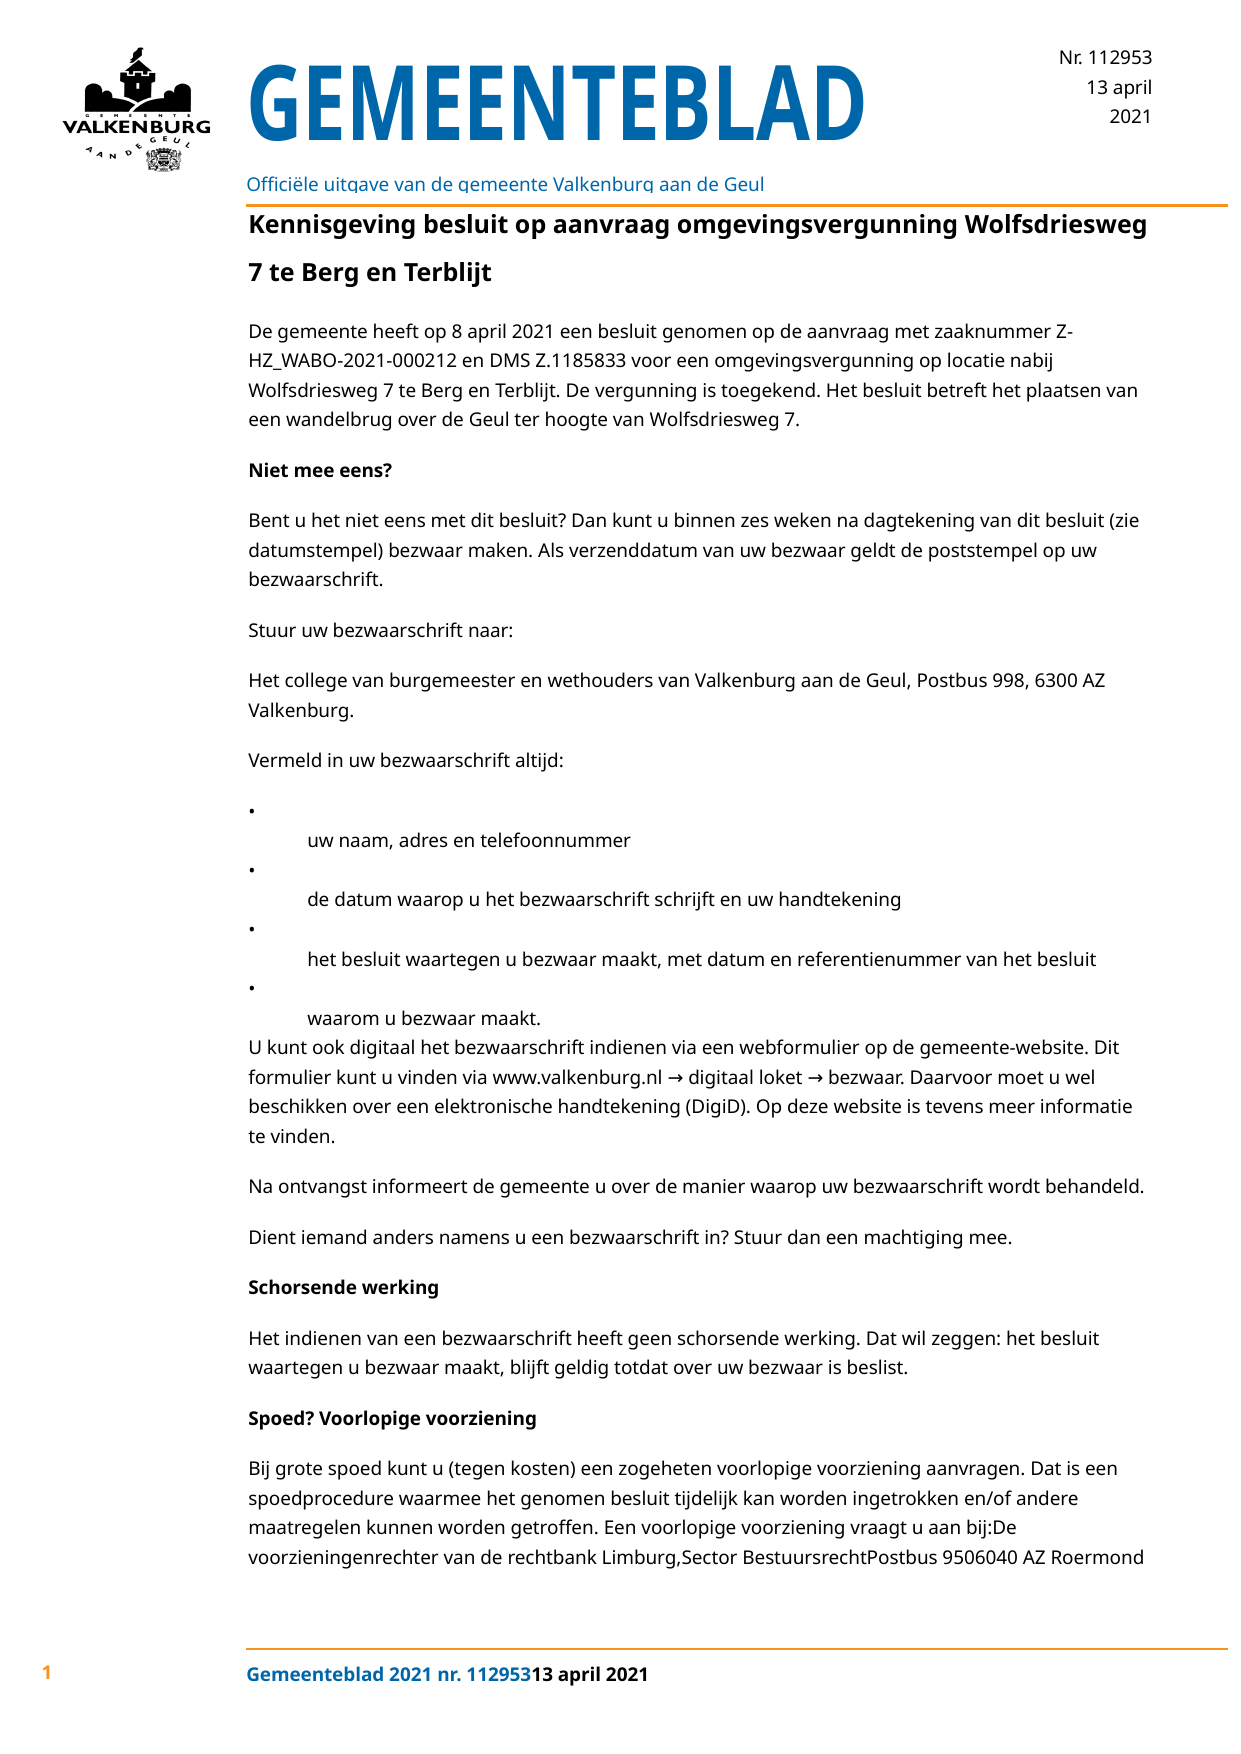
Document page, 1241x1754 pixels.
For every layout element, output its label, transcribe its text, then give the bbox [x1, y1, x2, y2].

list uw naam, adres en telefoonnummer [248, 827, 1152, 853]
list de datum waarop u het bezwaarschrift schrijft en uw handtekening [248, 887, 1152, 912]
picture [41, 47, 231, 172]
text De gemeente heeft op 8 april 2021 een besluit genomen op de aanvraag met zaaknummer Z-HZ_WABO-2021-000212 en DMS Z.1185833 voor een omgevingsvergunning op locatie nabij Wolfsdriesweg 7 te Berg en Terblijt. De vergunning is toegekend. Het besluit betreft het plaatsen van een wandelbrug over de Geul ter hoogte van Wolfsdriesweg 7. [248, 318, 1152, 432]
text Niet mee eens? [248, 457, 1152, 483]
list waarom u bezwaar maakt. [248, 1005, 1152, 1031]
text Na ontvangst informeert de gemeente u over de manier waarop uw bezwaarschrift wordt behandeld. [248, 1174, 1152, 1199]
text Het college van burgemeester en wethouders van Valkenburg aan de Geul, Postbus 998, 6300 AZ Valkenburg. [248, 667, 1152, 723]
text Kennisgeving besluit op aanvraag omgevingsvergunning Wolfsdriesweg 7 te Berg en Terblijt [248, 207, 1152, 288]
text Stuur uw bezwaarschrift naar: [248, 617, 1152, 643]
text Spoed? Voorlopige voorziening [248, 1405, 1152, 1431]
text Het indienen van een bezwaarschrift heeft geen schorsende werking. Dat wil zeggen: het besluit waartegen u bezwaar maakt, blijft geldig totdat over uw bezwaar is beslist. [248, 1325, 1152, 1380]
text Bij grote spoed kunt u (tegen kosten) een zogeheten voorlopige voorziening aanvragen. Dat is een spoedprocedure waarmee het genomen besluit tijdelijk kan worden ingetrokken en/of andere maatregelen kunnen worden getroffen. Een voorlopige voorziening vraagt u aan bij:De voorzieningenrechter van de rechtbank Limburg,Sector BestuursrechtPostbus 9506040 AZ Roermond [248, 1455, 1152, 1570]
text Vermeld in uw bezwaarschrift altijd: [248, 747, 1152, 773]
text Schorsende werking [248, 1274, 1152, 1300]
text U kunt ook digitaal het bezwaarschrift indienen via een webformulier op de gemeente-website. Dit formulier kunt u vinden via www.valkenburg.nl → digitaal loket → bezwaar. Daarvoor moet u wel beschikken over een elektronische handtekening (DigiD). Op deze website is tevens meer informatie te vinden. [248, 1034, 1152, 1149]
text Dient iemand anders namens u een bezwaarschrift in? Stuur dan een machtiging mee. [248, 1224, 1152, 1250]
list het besluit waartegen u bezwaar maakt, met datum en referentienummer van het besluit [248, 946, 1152, 972]
text Bent u het niet eens met dit besluit? Dan kunt u binnen zes weken na dagtekening van dit besluit (zie datumstempel) bezwaar maken. Als verzenddatum van uw bezwaar geldt de poststempel op uw bezwaarschrift. [248, 507, 1152, 592]
